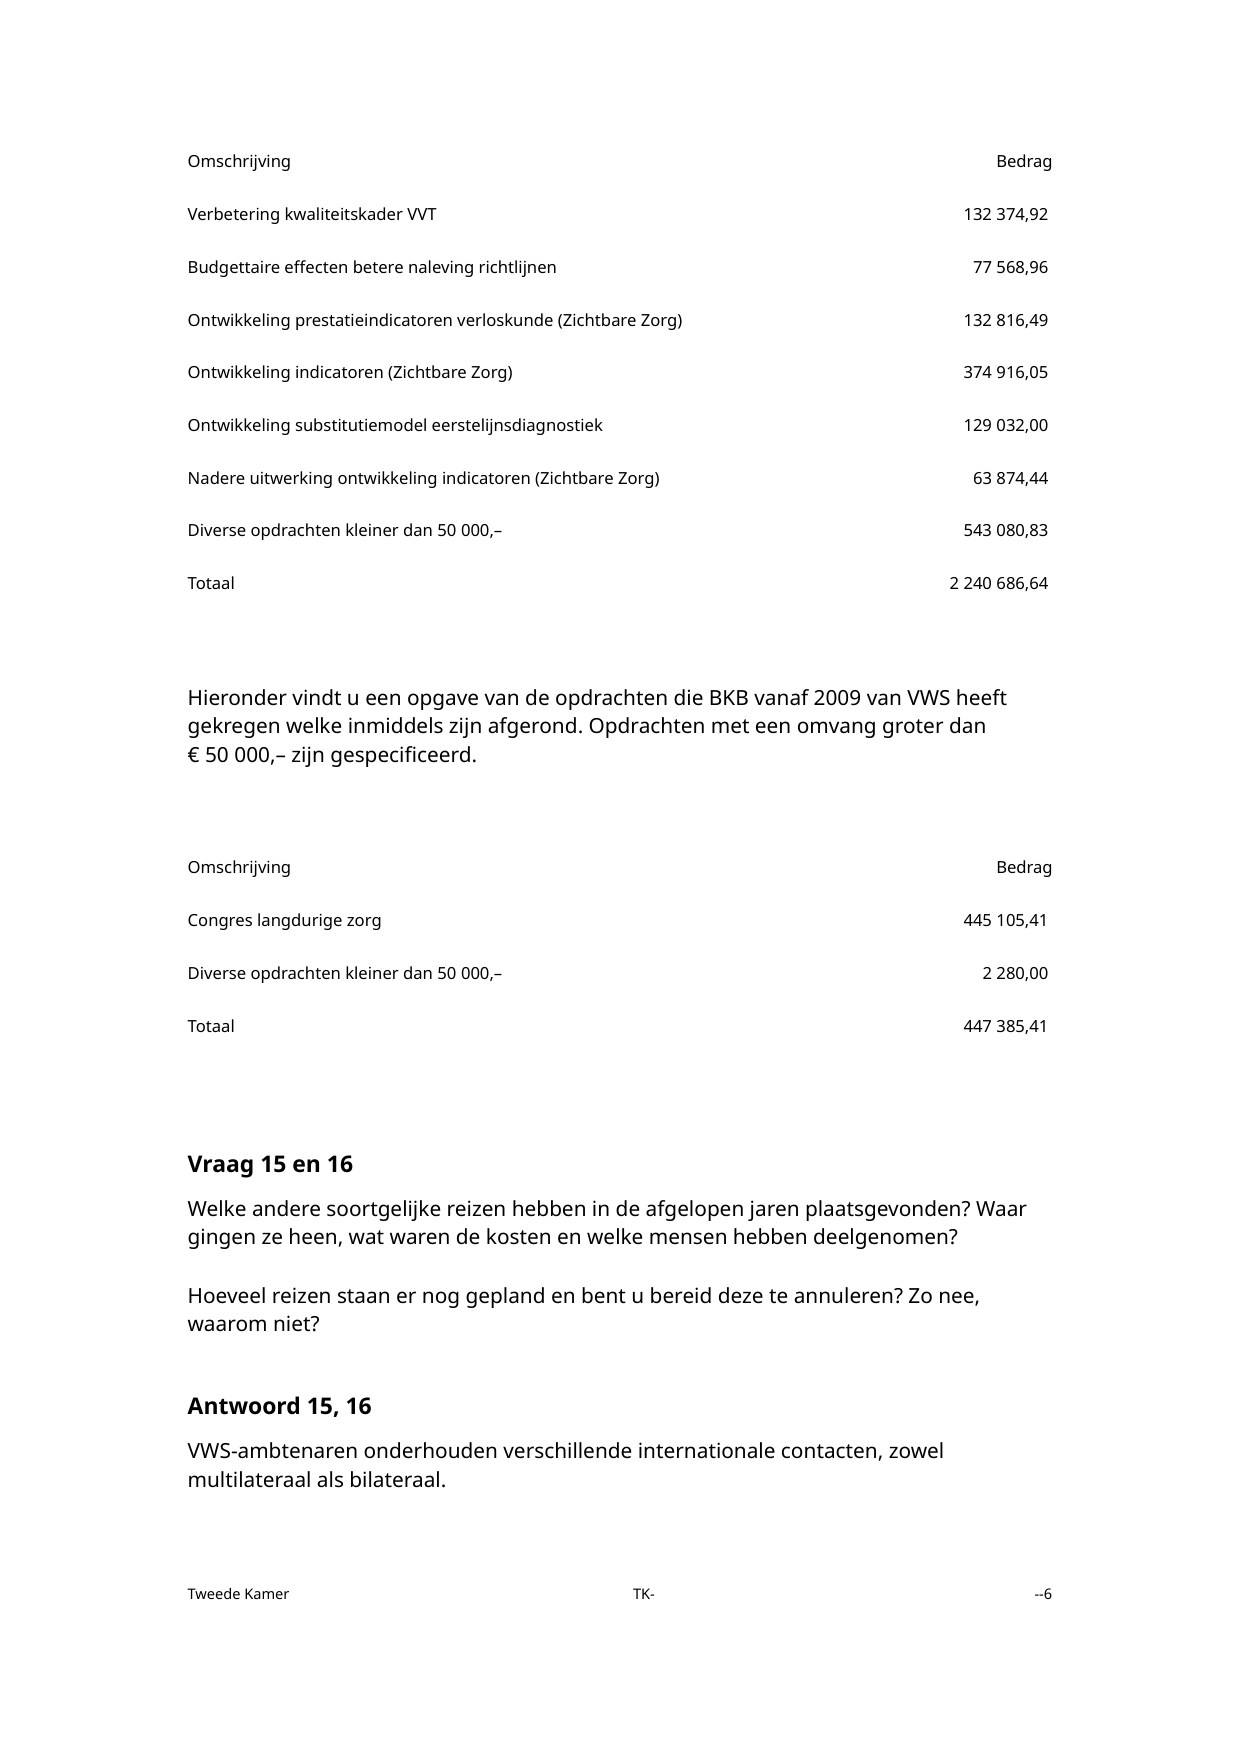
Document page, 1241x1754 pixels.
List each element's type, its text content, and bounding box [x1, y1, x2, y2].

text Welke andere soortgelijke reizen hebben in de afgelopen jaren plaatsgevonden? Waar gingen ze heen, wat waren de kosten en welke mensen hebben deelgenomen? [187, 1194, 1053, 1251]
subtitle Antwoord 15, 16 [187, 1390, 1053, 1422]
table_cell Congres langdurige zorg [188, 909, 879, 961]
table_header Omschrijving [188, 150, 879, 203]
table_cell 2 280,00 [880, 961, 1053, 1014]
table_header Omschrijving [188, 856, 879, 909]
table_cell 2 240 686,64 [880, 572, 1053, 624]
table_cell 132 374,92 [880, 203, 1053, 255]
table_cell Ontwikkeling substitutiemodel eerstelijnsdiagnostiek [188, 414, 879, 466]
text Hieronder vindt u een opgave van de opdrachten die BKB vanaf 2009 van VWS heeft gekregen welke inmiddels zijn afgerond. Opdrachten met een omvang groter dan € 50 000,– zijn gespecificeerd. [187, 683, 1053, 768]
text Hoeveel reizen staan er nog gepland en bent u bereid deze te annuleren? Zo nee, waarom niet? [187, 1281, 1053, 1338]
table_cell 445 105,41 [880, 909, 1053, 961]
table_cell Totaal [188, 1014, 879, 1067]
table_cell 77 568,96 [880, 255, 1053, 308]
table_cell 374 916,05 [880, 361, 1053, 413]
table_cell Ontwikkeling indicatoren (Zichtbare Zorg) [188, 361, 879, 413]
table_cell Budgettaire effecten betere naleving richtlijnen [188, 255, 879, 308]
table_header Bedrag [880, 150, 1053, 203]
table_cell 63 874,44 [880, 466, 1053, 519]
subtitle Vraag 15 en 16 [187, 1148, 1053, 1179]
table_cell 132 816,49 [880, 308, 1053, 361]
table_cell Ontwikkeling prestatieindicatoren verloskunde (Zichtbare Zorg) [188, 308, 879, 361]
table_cell Verbetering kwaliteitskader VVT [188, 203, 879, 255]
table_cell 543 080,83 [880, 519, 1053, 572]
table_header Bedrag [880, 856, 1053, 909]
table_cell Diverse opdrachten kleiner dan 50 000,– [188, 961, 879, 1014]
table_cell Diverse opdrachten kleiner dan 50 000,– [188, 519, 879, 572]
table_cell 447 385,41 [880, 1014, 1053, 1067]
table_cell 129 032,00 [880, 414, 1053, 466]
table_cell Nadere uitwerking ontwikkeling indicatoren (Zichtbare Zorg) [188, 466, 879, 519]
text VWS-ambtenaren onderhouden verschillende internationale contacten, zowel multilateraal als bilateraal. [187, 1437, 1053, 1493]
table_cell Totaal [188, 572, 879, 624]
